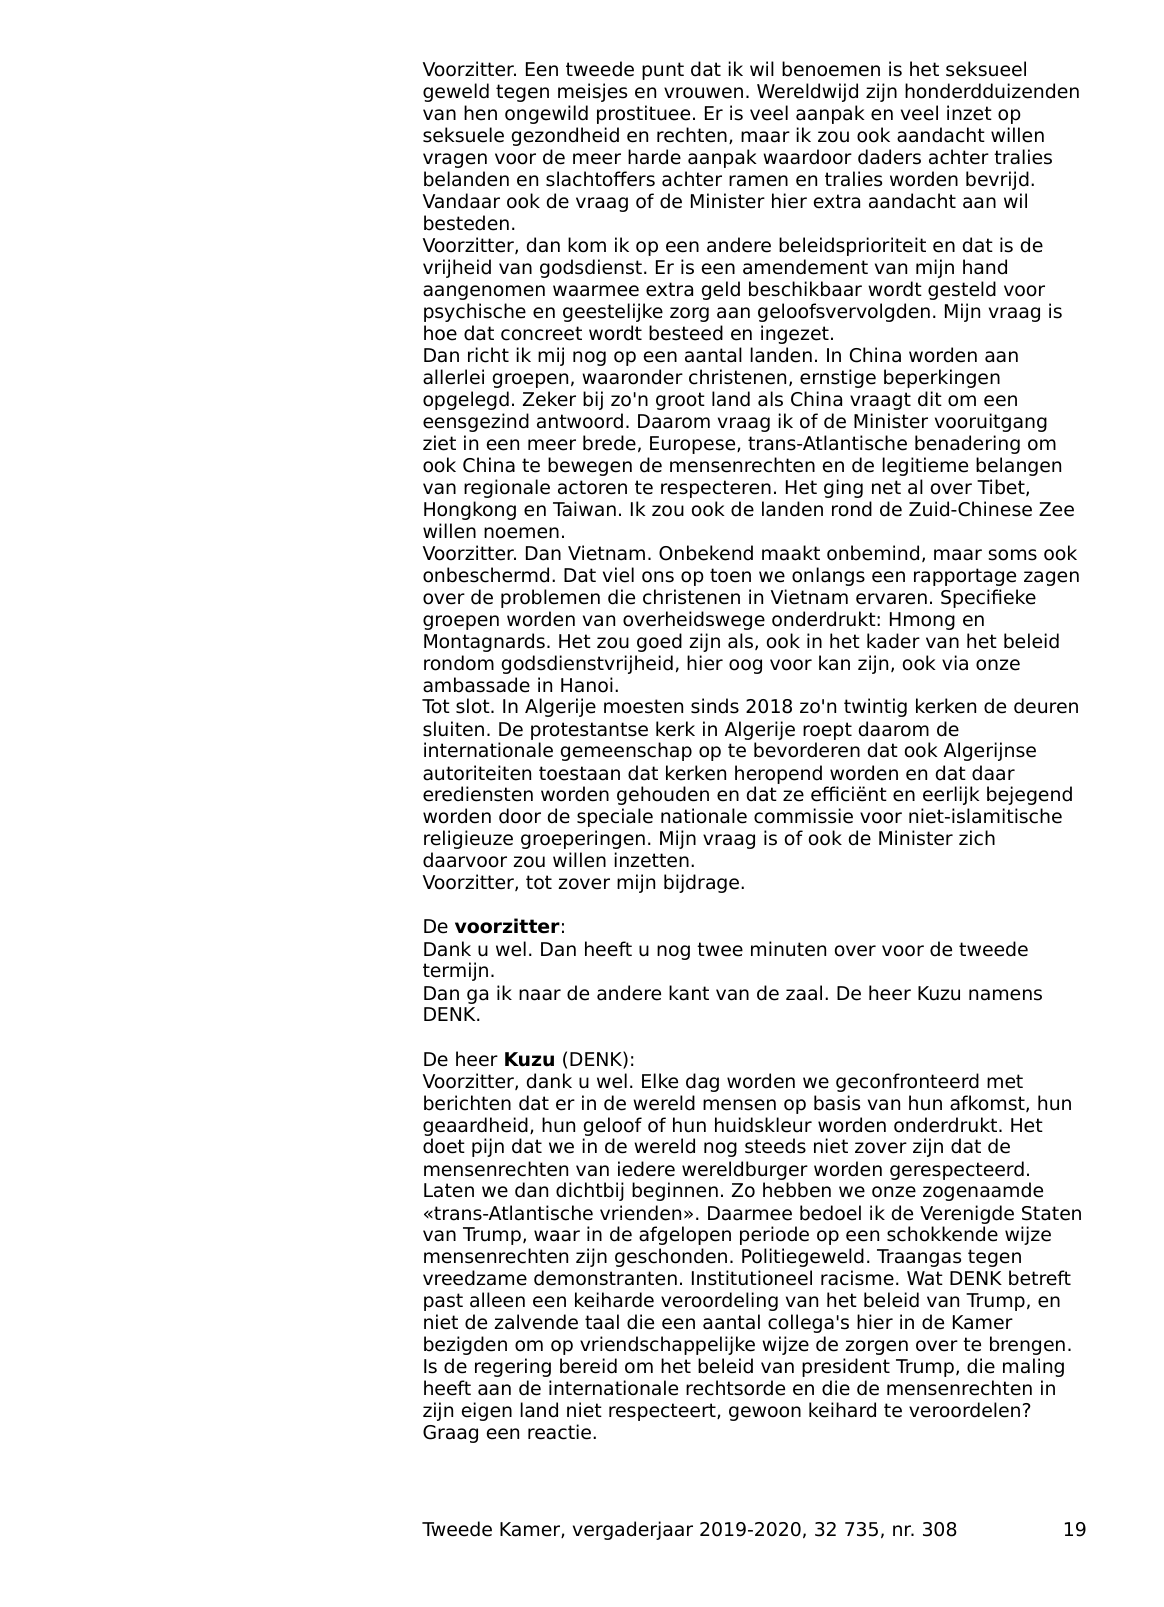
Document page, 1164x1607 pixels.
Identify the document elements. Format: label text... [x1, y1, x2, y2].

text De heer Kuzu (DENK): [422, 1048, 1087, 1071]
text Voorzitter, dan kom ik op een andere beleidsprioriteit en dat is de vrijheid van godsdienst. Er is een amendement van mijn hand aangenomen waarmee extra geld beschikbaar wordt gesteld voor psychische en geestelijke zorg aan geloofsvervolgden. Mijn vraag is hoe dat concreet wordt besteed en ingezet. [422, 235, 1087, 345]
text Tot slot. In Algerije moesten sinds 2018 zo'n twintig kerken de deuren sluiten. De protestantse kerk in Algerije roept daarom de internationale gemeenschap op te bevorderen dat ook Algerijnse autoriteiten toestaan dat kerken heropend worden en dat daar erediensten worden gehouden en dat ze efficiënt en eerlijk bejegend worden door de speciale nationale commissie voor niet-islamitische religieuze groeperingen. Mijn vraag is of ook de Minister zich daarvoor zou willen inzetten. [422, 696, 1087, 872]
text Voorzitter, dank u wel. Elke dag worden we geconfronteerd met berichten dat er in de wereld mensen op basis van hun afkomst, hun geaardheid, hun geloof of hun huidskleur worden onderdrukt. Het doet pijn dat we in de wereld nog steeds niet zover zijn dat de mensenrechten van iedere wereldburger worden gerespecteerd. Laten we dan dichtbij beginnen. Zo hebben we onze zogenaamde «trans-Atlantische vrienden». Daarmee bedoel ik de Verenigde Staten van Trump, waar in de afgelopen periode op een schokkende wijze mensenrechten zijn geschonden. Politiegeweld. Traangas tegen vreedzame demonstranten. Institutioneel racisme. Wat DENK betreft past alleen een keiharde veroordeling van het beleid van Trump, en niet de zalvende taal die een aantal collega's hier in de Kamer bezigden om op vriendschappelijke wijze de zorgen over te brengen. Is de regering bereid om het beleid van president Trump, die maling heeft aan de internationale rechtsorde en die de mensenrechten in zijn eigen land niet respecteert, gewoon keihard te veroordelen? Graag een reactie. [422, 1071, 1087, 1444]
text Voorzitter. Een tweede punt dat ik wil benoemen is het seksueel geweld tegen meisjes en vrouwen. Wereldwijd zijn honderdduizenden van hen ongewild prostituee. Er is veel aanpak en veel inzet op seksuele gezondheid en rechten, maar ik zou ook aandacht willen vragen voor de meer harde aanpak waardoor daders achter tralies belanden en slachtoffers achter ramen en tralies worden bevrijd. Vandaar ook de vraag of de Minister hier extra aandacht aan wil besteden. [422, 59, 1087, 235]
text De voorzitter: [422, 916, 1087, 938]
text Dan ga ik naar de andere kant van de zaal. De heer Kuzu namens DENK. [422, 982, 1087, 1026]
text Dank u wel. Dan heeft u nog twee minuten over voor de tweede termijn. [422, 938, 1087, 982]
text Voorzitter. Dan Vietnam. Onbekend maakt onbemind, maar soms ook onbeschermd. Dat viel ons op toen we onlangs een rapportage zagen over de problemen die christenen in Vietnam ervaren. Specifieke groepen worden van overheidswege onderdrukt: Hmong en Montagnards. Het zou goed zijn als, ook in het kader van het beleid rondom godsdienstvrijheid, hier oog voor kan zijn, ook via onze ambassade in Hanoi. [422, 543, 1087, 696]
text Voorzitter, tot zover mijn bijdrage. [422, 872, 1087, 894]
text Dan richt ik mij nog op een aantal landen. In China worden aan allerlei groepen, waaronder christenen, ernstige beperkingen opgelegd. Zeker bij zo'n groot land als China vraagt dit om een eensgezind antwoord. Daarom vraag ik of de Minister vooruitgang ziet in een meer brede, Europese, trans-Atlantische benadering om ook China te bewegen de mensenrechten en de legitieme belangen van regionale actoren te respecteren. Het ging net al over Tibet, Hongkong en Taiwan. Ik zou ook de landen rond de Zuid-Chinese Zee willen noemen. [422, 345, 1087, 543]
